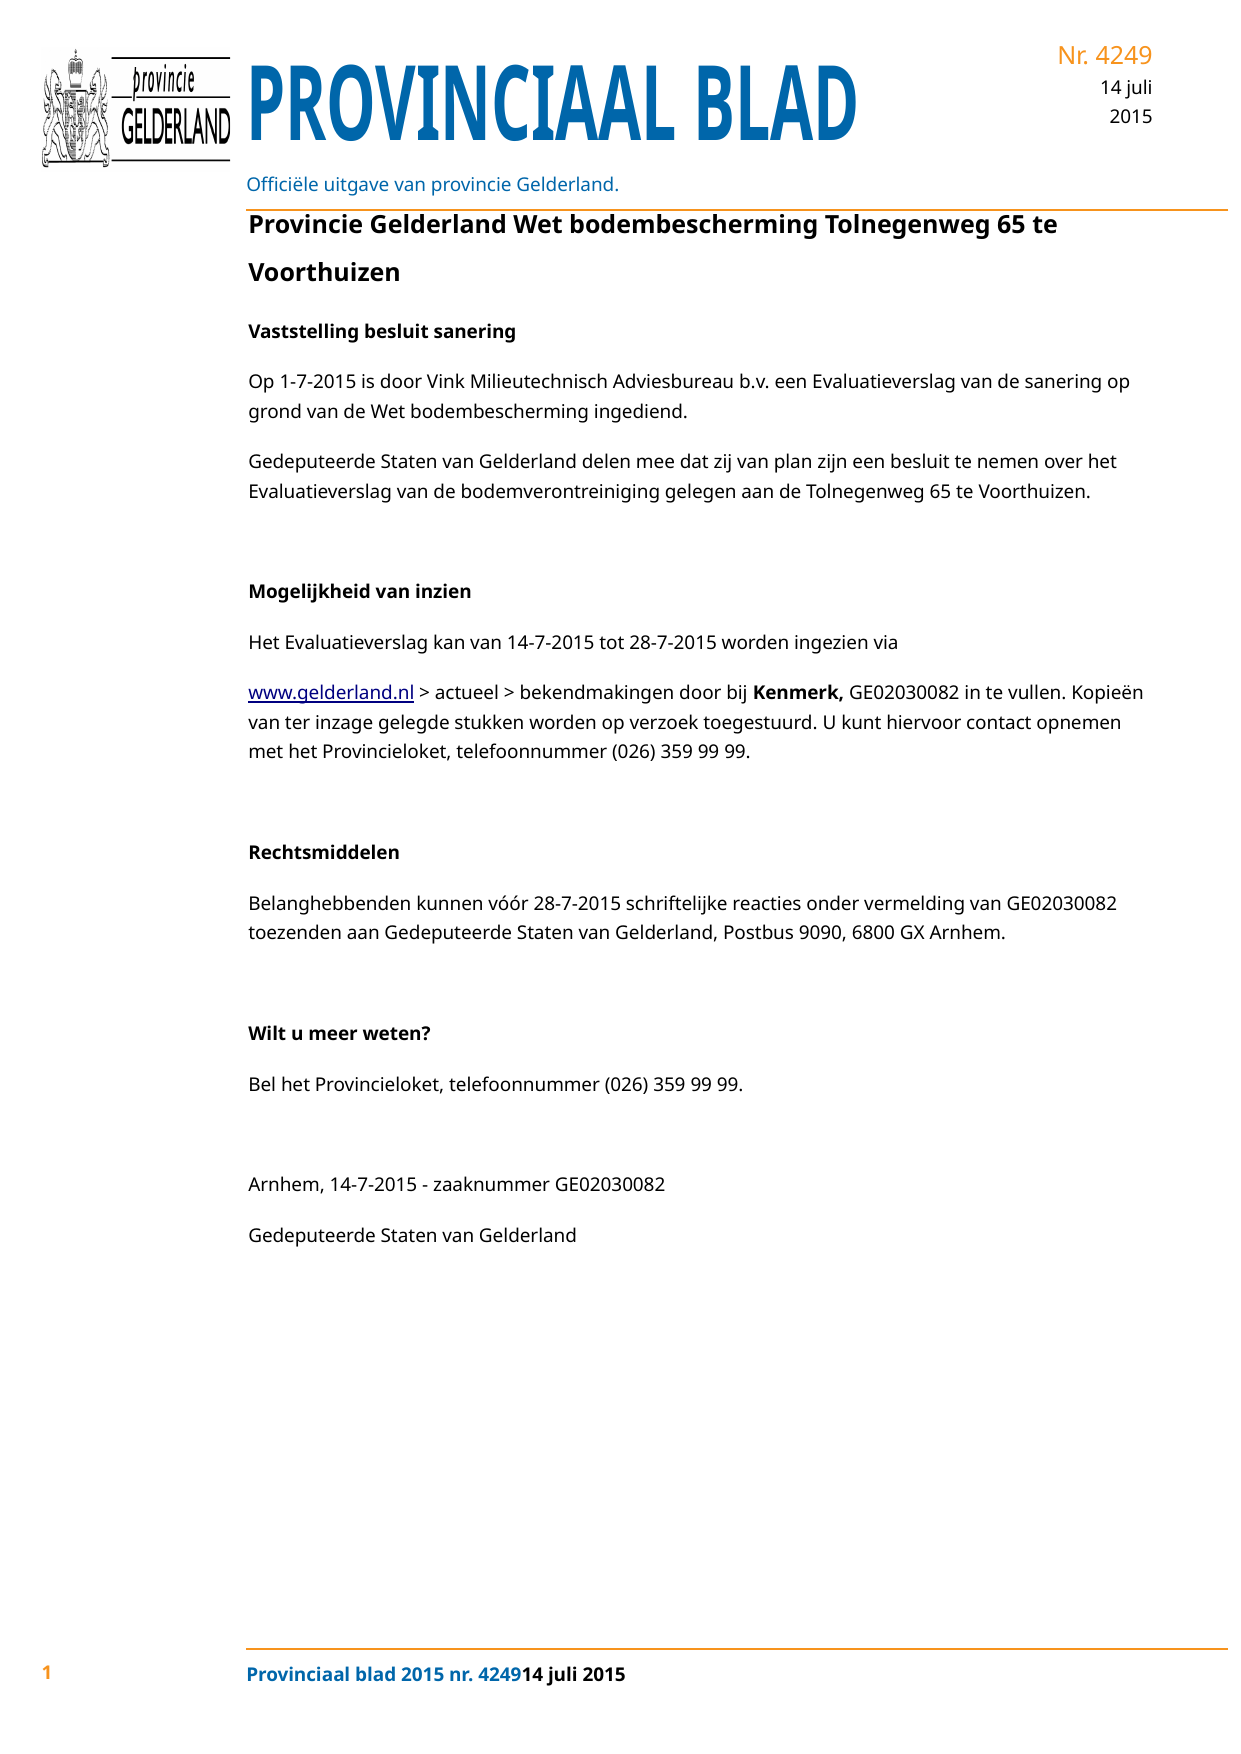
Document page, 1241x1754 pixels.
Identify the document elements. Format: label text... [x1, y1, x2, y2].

text Op 1-7-2015 is door Vink Milieutechnisch Adviesbureau b.v. een Evaluatieverslag van de sanering op grond van de Wet bodembescherming ingediend. [248, 368, 1152, 424]
text Rechtsmiddelen [248, 839, 1152, 865]
picture [41, 47, 231, 172]
text Gedeputeerde Staten van Gelderland delen mee dat zij van plan zijn een besluit te nemen over het Evaluatieverslag van de bodemverontreiniging gelegen aan de Tolnegenweg 65 te Voorthuizen. [248, 448, 1152, 504]
text Bel het Provincieloket, telefoonnummer (026) 359 99 99. [248, 1071, 1152, 1097]
text Het Evaluatieverslag kan van 14-7-2015 tot 28-7-2015 worden ingezien via [248, 629, 1152, 655]
text Belanghebbenden kunnen vóór 28-7-2015 schriftelijke reacties onder vermelding van GE02030082 toezenden aan Gedeputeerde Staten van Gelderland, Postbus 9090, 6800 GX Arnhem. [248, 890, 1152, 945]
text Mogelijkheid van inzien [248, 579, 1152, 604]
text Wilt u meer weten? [248, 1020, 1152, 1046]
text Arnhem, 14-7-2015 - zaaknummer GE02030082 [248, 1172, 1152, 1197]
text Vaststelling besluit sanering [248, 318, 1152, 344]
text www.gelderland.nl > actueel > bekendmakingen door bij Kenmerk, GE02030082 in te vullen. Kopieën van ter inzage gelegde stukken worden op verzoek toegestuurd. U kunt hiervoor contact opnemen met het Provincieloket, telefoonnummer (026) 359 99 99. [248, 679, 1152, 764]
text Provincie Gelderland Wet bodembescherming Tolnegenweg 65 te Voorthuizen [248, 211, 1152, 288]
text Gedeputeerde Staten van Gelderland [248, 1222, 1152, 1248]
